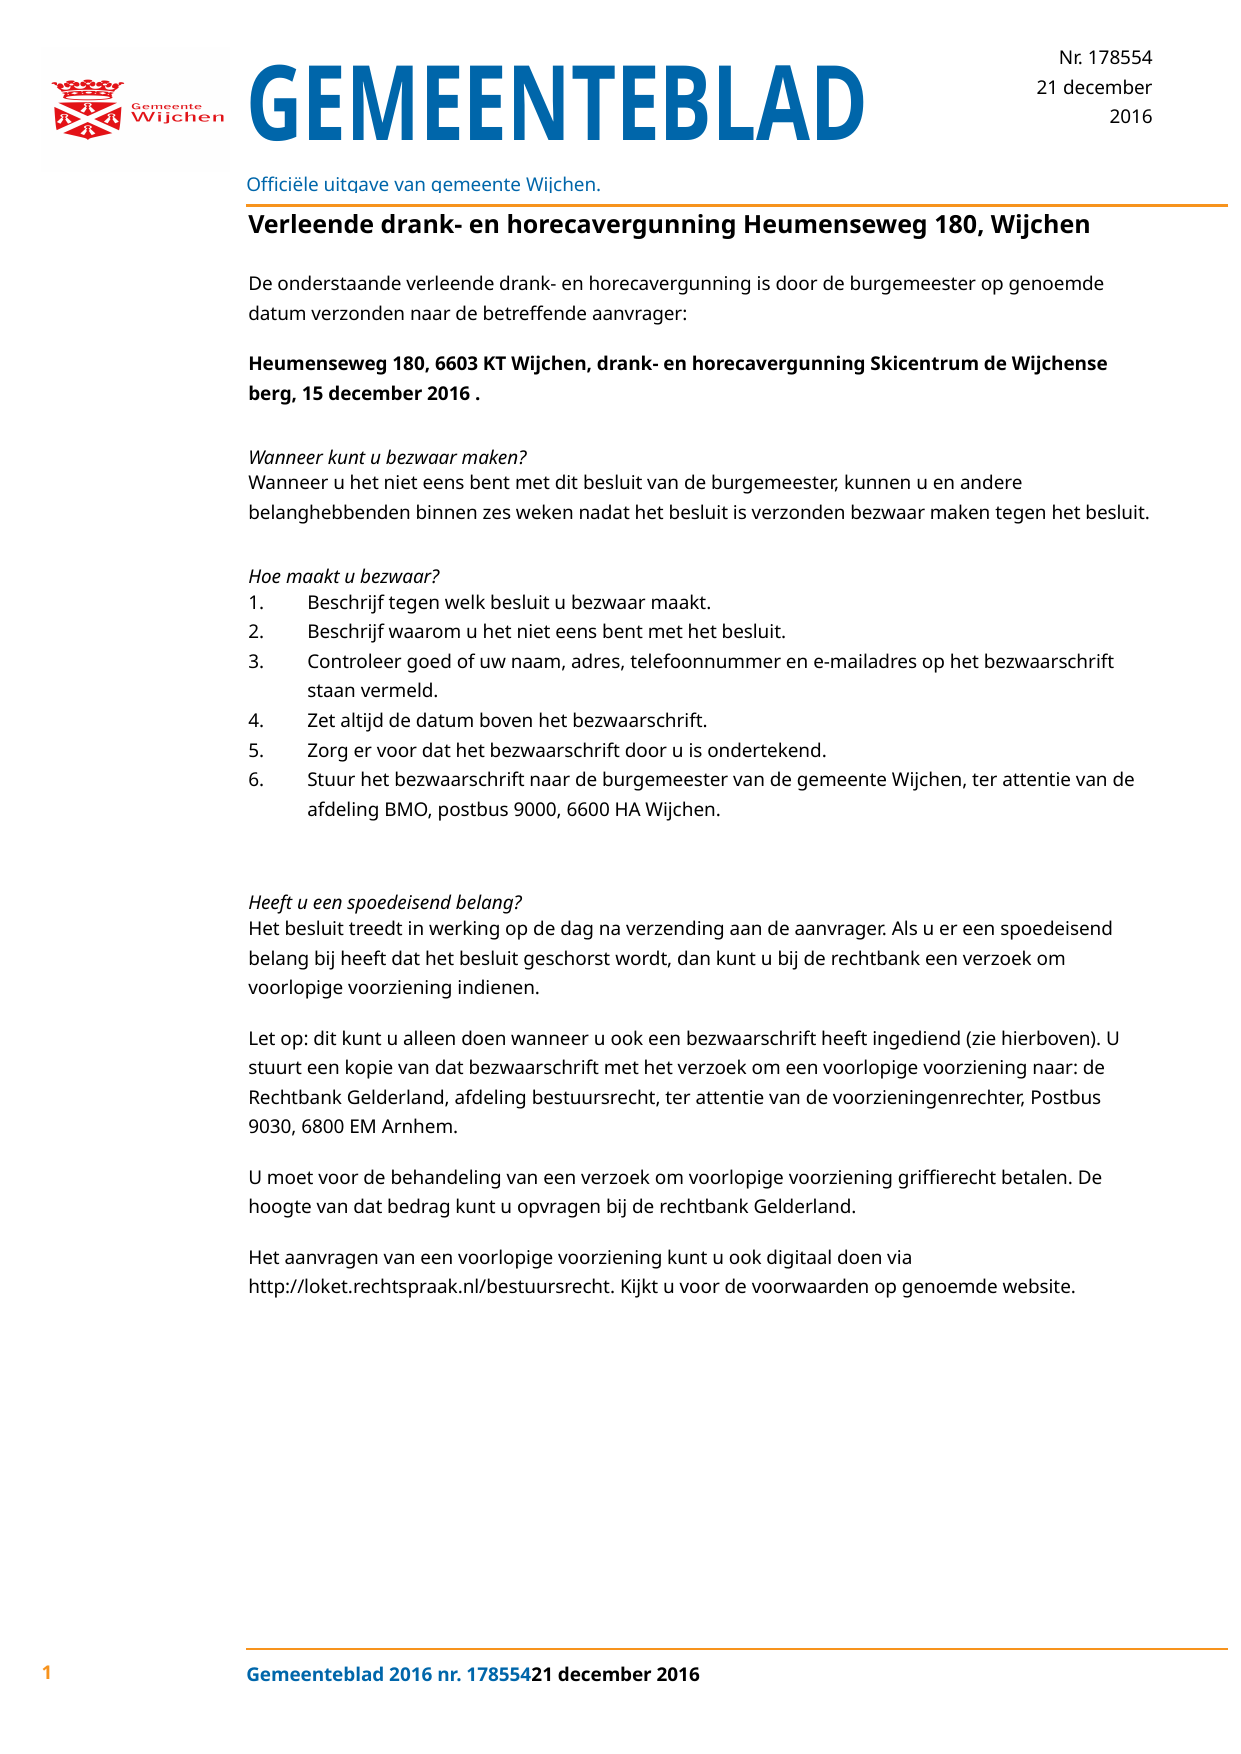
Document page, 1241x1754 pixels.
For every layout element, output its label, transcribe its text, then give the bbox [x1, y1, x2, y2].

picture [41, 47, 231, 172]
text Het aanvragen van een voorlopige voorziening kunt u ook digitaal doen via http://loket.rechtspraak.nl/bestuursrecht. Kijkt u voor de voorwaarden op genoemde website. [248, 1244, 1152, 1299]
list Stuur het bezwaarschrift naar de burgemeester van de gemeente Wijchen, ter attentie van de afdeling BMO, postbus 9000, 6600 HA Wijchen. [248, 766, 1152, 822]
list Controleer goed of uw naam, adres, telefoonnummer en e-mailadres op het bezwaarschrift staan vermeld. [248, 648, 1152, 703]
text Wanneer u het niet eens bent met dit besluit van de burgemeester, kunnen u en andere belanghebbenden binnen zes weken nadat het besluit is verzonden bezwaar maken tegen het besluit. [248, 469, 1152, 525]
list Beschrijf tegen welk besluit u bezwaar maakt. [248, 589, 1152, 614]
list Zet altijd de datum boven het bezwaarschrift. [248, 707, 1152, 733]
text Hoe maakt u bezwaar? [248, 563, 1152, 589]
text Verleende drank- en horecavergunning Heumenseweg 180, Wijchen [248, 207, 1152, 241]
list Beschrijf waarom u het niet eens bent met het besluit. [248, 618, 1152, 644]
text Het besluit treedt in werking op de dag na verzending aan de aanvrager. Als u er een spoedeisend belang bij heeft dat het besluit geschorst wordt, dan kunt u bij de rechtbank een verzoek om voorlopige voorziening indienen. [248, 915, 1152, 1000]
text Heeft u een spoedeisend belang? [248, 889, 1152, 915]
text De onderstaande verleende drank- en horecavergunning is door de burgemeester op genoemde datum verzonden naar de betreffende aanvrager: [248, 270, 1152, 326]
text Heumenseweg 180, 6603 KT Wijchen, drank- en horecavergunning Skicentrum de Wijchense berg, 15 december 2016 . [248, 350, 1152, 406]
list Zorg er voor dat het bezwaarschrift door u is ondertekend. [248, 737, 1152, 762]
text Let op: dit kunt u alleen doen wanneer u ook een bezwaarschrift heeft ingediend (zie hierboven). U stuurt een kopie van dat bezwaarschrift met het verzoek om een voorlopige voorziening naar: de Rechtbank Gelderland, afdeling bestuursrecht, ter attentie van de voorzieningenrechter, Postbus 9030, 6800 EM Arnhem. [248, 1025, 1152, 1139]
text U moet voor de behandeling van een verzoek om voorlopige voorziening griffierecht betalen. De hoogte van dat bedrag kunt u opvragen bij de rechtbank Gelderland. [248, 1164, 1152, 1219]
text Wanneer kunt u bezwaar maken? [248, 444, 1152, 469]
